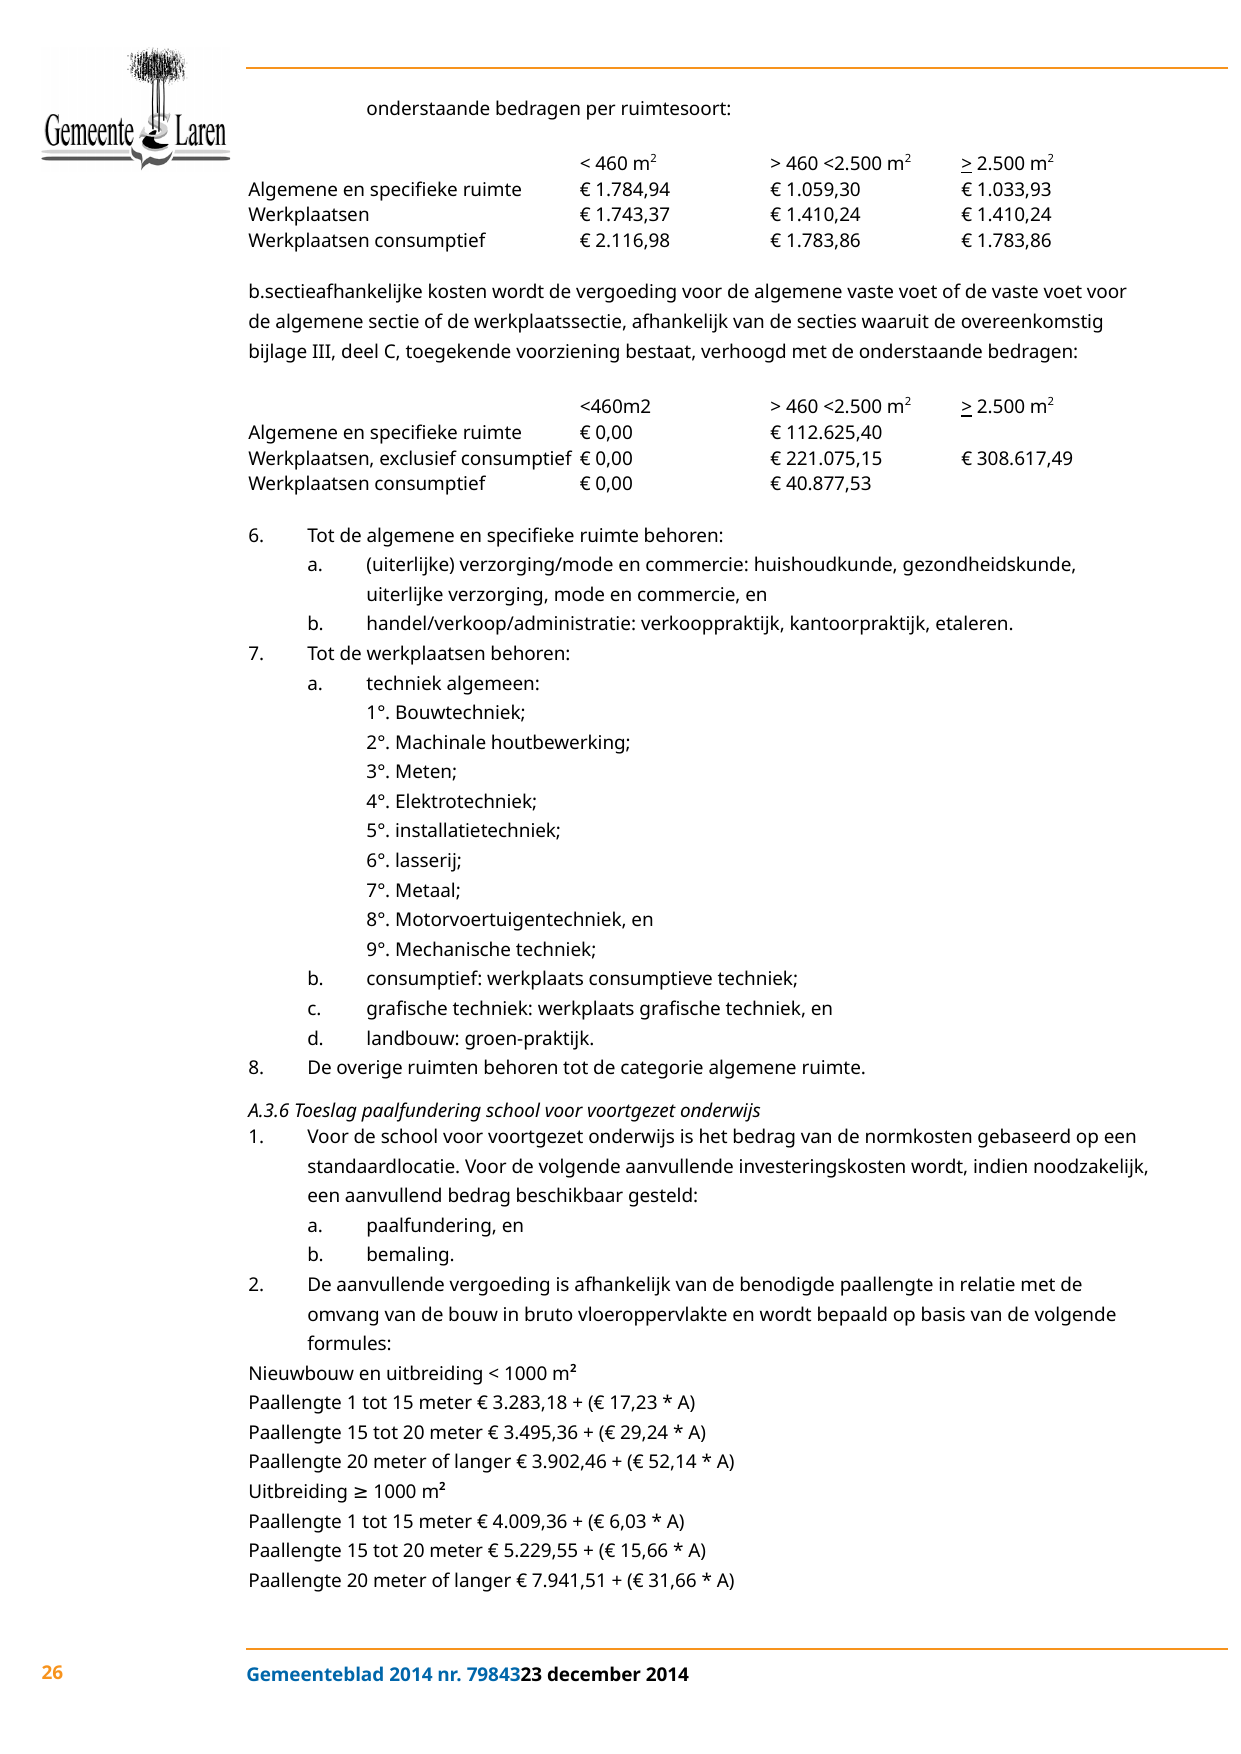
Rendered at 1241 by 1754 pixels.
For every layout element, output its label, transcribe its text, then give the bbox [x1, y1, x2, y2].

text Paallengte 15 tot 20 meter € 5.229,55 + (€ 15,66 * A) [248, 1537, 1152, 1563]
list Tot de werkplaatsen behoren: [248, 640, 1152, 666]
table_cell € 1.784,94 [580, 176, 770, 202]
table_header > 460 <2.500 m2 [770, 393, 961, 419]
table_cell € 112.625,40 [770, 419, 1152, 445]
list grafische techniek: werkplaats grafische techniek, en [307, 995, 1152, 1021]
list 5°. installatietechniek; [307, 818, 1152, 843]
list consumptief: werkplaats consumptieve techniek; [307, 966, 1152, 991]
table_cell € 1.059,30 [770, 176, 961, 202]
table_header > 460 <2.500 m2 [770, 150, 961, 176]
table_cell € 1.743,37 [580, 202, 770, 227]
table_cell Werkplaatsen [248, 202, 579, 227]
list 2°. Machinale houtbewerking; [307, 729, 1152, 755]
table_cell Algemene en specifieke ruimte [248, 419, 579, 445]
list 9°. Mechanische techniek; [307, 936, 1152, 962]
picture [41, 47, 231, 172]
list 7°. Metaal; [307, 877, 1152, 903]
table_cell € 221.075,15 [770, 445, 961, 470]
table_cell € 308.617,49 [961, 445, 1152, 470]
table_cell € 1.783,86 [770, 227, 961, 253]
list Voor de school voor voortgezet onderwijs is het bedrag van de normkosten gebaseerd op een standaardlocatie. Voor de volgende aanvullende investeringskosten wordt, indien noodzakelijk, een aanvullend bedrag beschikbaar gesteld: [248, 1123, 1152, 1208]
list 6°. lasserij; [307, 847, 1152, 873]
table_header [248, 393, 579, 419]
text Paallengte 20 meter of langer € 7.941,51 + (€ 31,66 * A) [248, 1567, 1152, 1593]
table_header <460m2 [580, 393, 770, 419]
list paalfundering, en [307, 1212, 1152, 1238]
table_header < 460 m2 [580, 150, 770, 176]
text Uitbreiding ≥ 1000 m2 [248, 1478, 1152, 1504]
list techniek algemeen: [307, 670, 1152, 696]
table_cell Algemene en specifieke ruimte [248, 176, 579, 202]
list onderstaande bedragen per ruimtesoort: [307, 95, 1152, 121]
table_cell € 1.410,24 [961, 202, 1152, 227]
table_cell € 0,00 [580, 470, 770, 496]
list 8°. Motorvoertuigentechniek, en [307, 906, 1152, 932]
table_cell € 1.783,86 [961, 227, 1152, 253]
text Paallengte 15 tot 20 meter € 3.495,36 + (€ 29,24 * A) [248, 1419, 1152, 1445]
table_header [248, 150, 579, 176]
table_cell Werkplaatsen consumptief [248, 227, 579, 253]
text Paallengte 20 meter of langer € 3.902,46 + (€ 52,14 * A) [248, 1449, 1152, 1474]
table_header > 2.500 m2 [961, 393, 1152, 419]
list (uiterlijke) verzorging/mode en commercie: huishoudkunde, gezondheidskunde, uiterlijke verzorging, mode en commercie, en [307, 551, 1152, 607]
text Paallengte 1 tot 15 meter € 3.283,18 + (€ 17,23 * A) [248, 1389, 1152, 1415]
table_cell € 40.877,53 [770, 470, 1152, 496]
list De aanvullende vergoeding is afhankelijk van de benodigde paallengte in relatie met de omvang van de bouw in bruto vloeroppervlakte en wordt bepaald op basis van de volgende formules: [248, 1271, 1152, 1356]
list landbouw: groen-praktijk. [307, 1025, 1152, 1051]
table_cell Werkplaatsen, exclusief consumptief [248, 445, 579, 470]
list handel/verkoop/administratie: verkooppraktijk, kantoorpraktijk, etaleren. [307, 611, 1152, 636]
text Nieuwbouw en uitbreiding < 1000 m2 [248, 1360, 1152, 1386]
text b.sectieafhankelijke kosten wordt de vergoeding voor de algemene vaste voet of de vaste voet voor de algemene sectie of de werkplaatssectie, afhankelijk van de secties waaruit de overeenkomstig bijlage III, deel C, toegekende voorziening bestaat, verhoogd met de onderstaande bedragen: [248, 279, 1152, 364]
table_cell € 2.116,98 [580, 227, 770, 253]
list bemaling. [307, 1242, 1152, 1267]
table_header > 2.500 m2 [961, 150, 1152, 176]
table_cell € 1.410,24 [770, 202, 961, 227]
text Paallengte 1 tot 15 meter € 4.009,36 + (€ 6,03 * A) [248, 1508, 1152, 1533]
table_cell € 0,00 [580, 419, 770, 445]
text A.3.6 Toeslag paalfundering school voor voortgezet onderwijs [248, 1097, 1152, 1123]
table_cell € 1.033,93 [961, 176, 1152, 202]
table_cell € 0,00 [580, 445, 770, 470]
list De overige ruimten behoren tot de categorie algemene ruimte. [248, 1054, 1152, 1080]
list 4°. Elektrotechniek; [307, 788, 1152, 814]
list 1°. Bouwtechniek; [307, 699, 1152, 725]
list 3°. Meten; [307, 758, 1152, 784]
table_cell Werkplaatsen consumptief [248, 470, 579, 496]
list Tot de algemene en specifieke ruimte behoren: [248, 522, 1152, 548]
